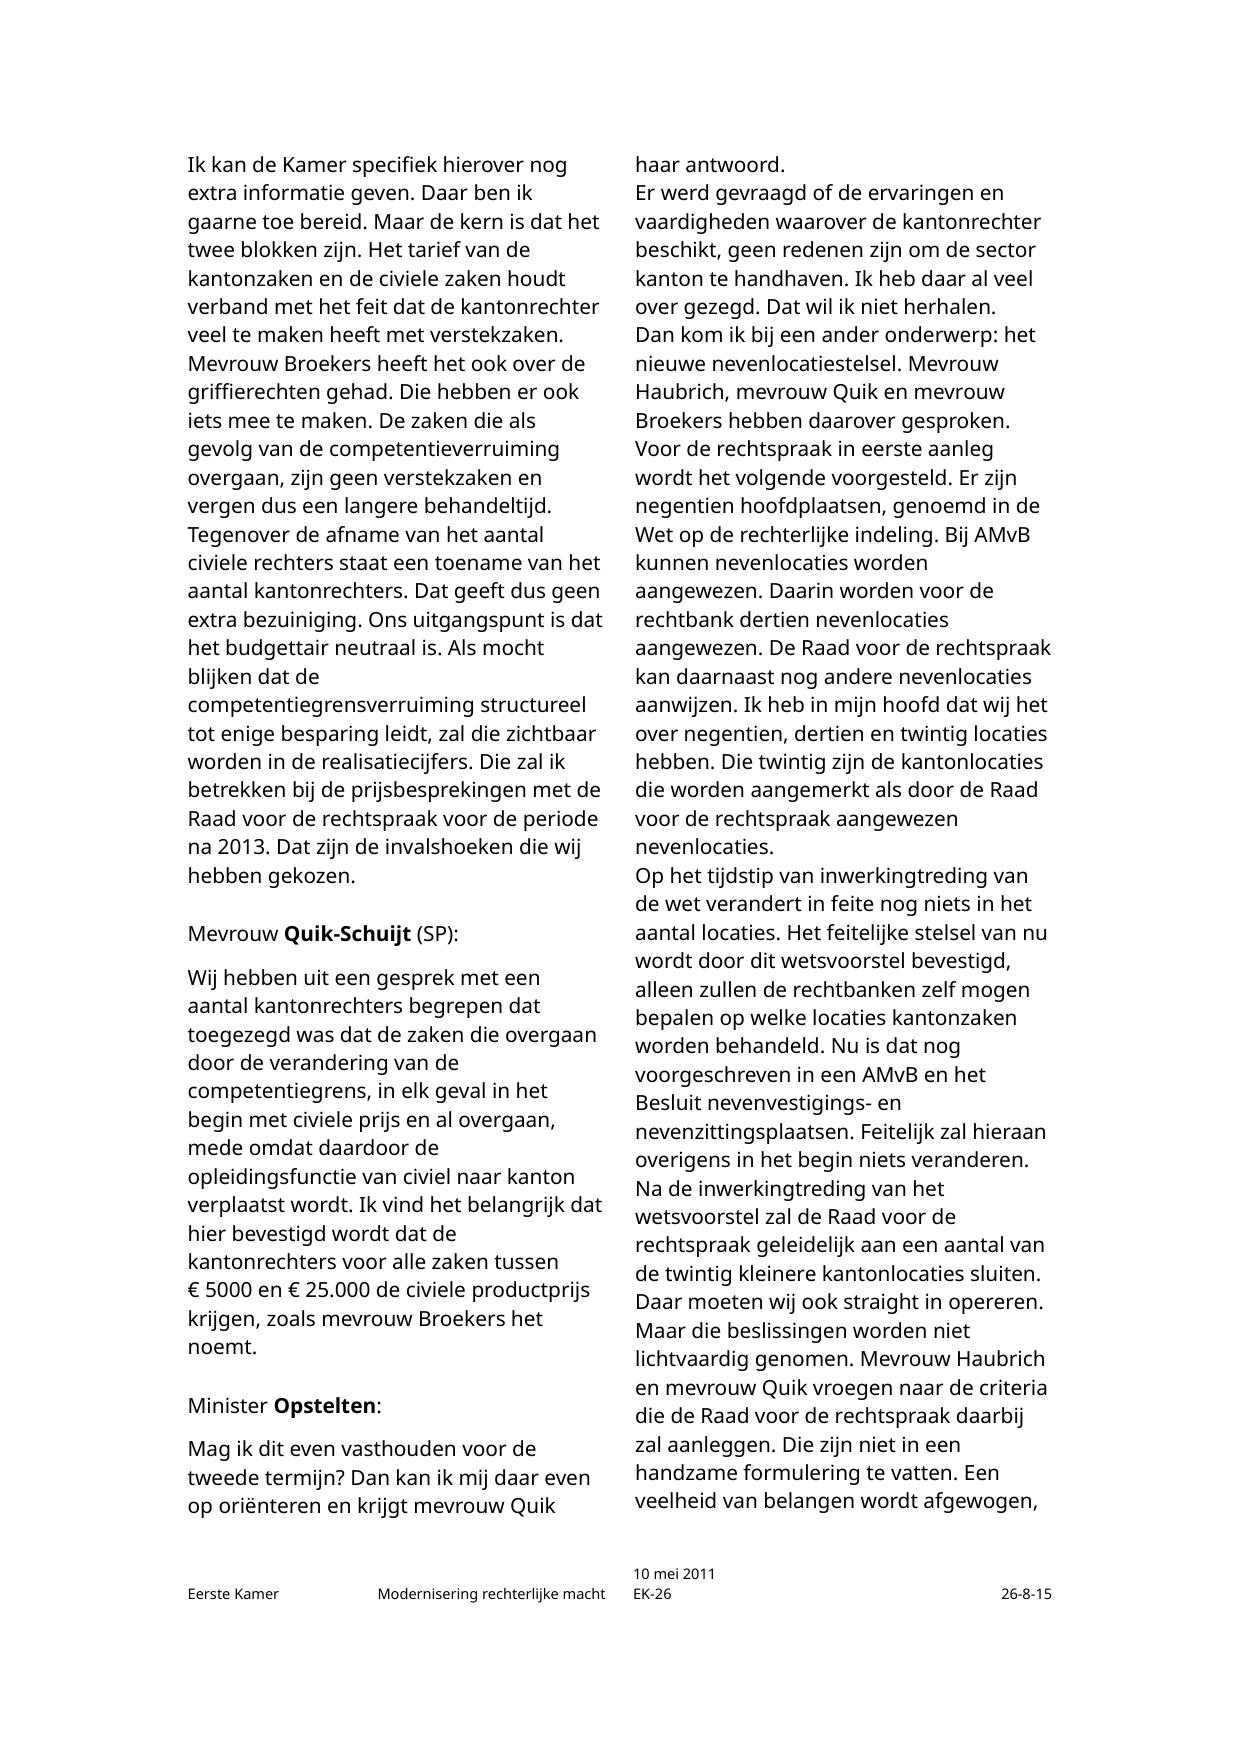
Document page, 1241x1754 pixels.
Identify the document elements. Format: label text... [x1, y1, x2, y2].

text Ik kan de Kamer specifiek hierover nog extra informatie geven. Daar ben ik gaarne toe bereid. Maar de kern is dat het twee blokken zijn. Het tarief van de kantonzaken en de civiele zaken houdt verband met het feit dat de kantonrechter veel te maken heeft met verstekzaken. Mevrouw Broekers heeft het ook over de griffierechten gehad. Die hebben er ook iets mee te maken. De zaken die als gevolg van de competentieverruiming overgaan, zijn geen verstekzaken en vergen dus een langere behandeltijd. Tegenover de afname van het aantal civiele rechters staat een toename van het aantal kantonrechters. Dat geeft dus geen extra bezuiniging. Ons uitgangspunt is dat het budgettair neutraal is. Als mocht blijken dat de competentiegrensverruiming structureel tot enige besparing leidt, zal die zichtbaar worden in de realisatiecijfers. Die zal ik betrekken bij de prijsbesprekingen met de Raad voor de rechtspraak voor de periode na 2013. Dat zijn de invalshoeken die wij hebben gekozen. [187, 150, 605, 889]
text Minister Opstelten: [187, 1391, 605, 1419]
text haar antwoord. [635, 150, 1053, 178]
text Mag ik dit even vasthouden voor de tweede termijn? Dan kan ik mij daar even op oriënteren en krijgt mevrouw Quik [187, 1434, 605, 1520]
text Op het tijdstip van inwerkingtreding van de wet verandert in feite nog niets in het aantal locaties. Het feitelijke stelsel van nu wordt door dit wetsvoorstel bevestigd, alleen zullen de rechtbanken zelf mogen bepalen op welke locaties kantonzaken worden behandeld. Nu is dat nog voorgeschreven in een AMvB en het Besluit nevenvestigings- en nevenzittingsplaatsen. Feitelijk zal hieraan overigens in het begin niets veranderen. Na de inwerkingtreding van het wetsvoorstel zal de Raad voor de rechtspraak geleidelijk aan een aantal van de twintig kleinere kantonlocaties sluiten. Daar moeten wij ook straight in opereren. [635, 861, 1053, 1316]
text Er werd gevraagd of de ervaringen en vaardigheden waarover de kantonrechter beschikt, geen redenen zijn om de sector kanton te handhaven. Ik heb daar al veel over gezegd. Dat wil ik niet herhalen. [635, 178, 1053, 321]
text Maar die beslissingen worden niet lichtvaardig genomen. Mevrouw Haubrich en mevrouw Quik vroegen naar de criteria die de Raad voor de rechtspraak daarbij zal aanleggen. Die zijn niet in een handzame formulering te vatten. Een veelheid van belangen wordt afgewogen, [635, 1316, 1053, 1515]
text Dan kom ik bij een ander onderwerp: het nieuwe nevenlocatiestelsel. Mevrouw Haubrich, mevrouw Quik en mevrouw Broekers hebben daarover gesproken. Voor de rechtspraak in eerste aanleg wordt het volgende voorgesteld. Er zijn negentien hoofdplaatsen, genoemd in de Wet op de rechterlijke indeling. Bij AMvB kunnen nevenlocaties worden aangewezen. Daarin worden voor de rechtbank dertien nevenlocaties aangewezen. De Raad voor de rechtspraak kan daarnaast nog andere nevenlocaties aanwijzen. Ik heb in mijn hoofd dat wij het over negentien, dertien en twintig locaties hebben. Die twintig zijn de kantonlocaties die worden aangemerkt als door de Raad voor de rechtspraak aangewezen nevenlocaties. [635, 321, 1053, 861]
text Mevrouw Quik-Schuijt (SP): [187, 919, 605, 948]
text Wij hebben uit een gesprek met een aantal kantonrechters begrepen dat toegezegd was dat de zaken die overgaan door de verandering van de competentiegrens, in elk geval in het begin met civiele prijs en al overgaan, mede omdat daardoor de opleidingsfunctie van civiel naar kanton verplaatst wordt. Ik vind het belangrijk dat hier bevestigd wordt dat de kantonrechters voor alle zaken tussen € 5000 en € 25.000 de civiele productprijs krijgen, zoals mevrouw Broekers het noemt. [187, 963, 605, 1361]
